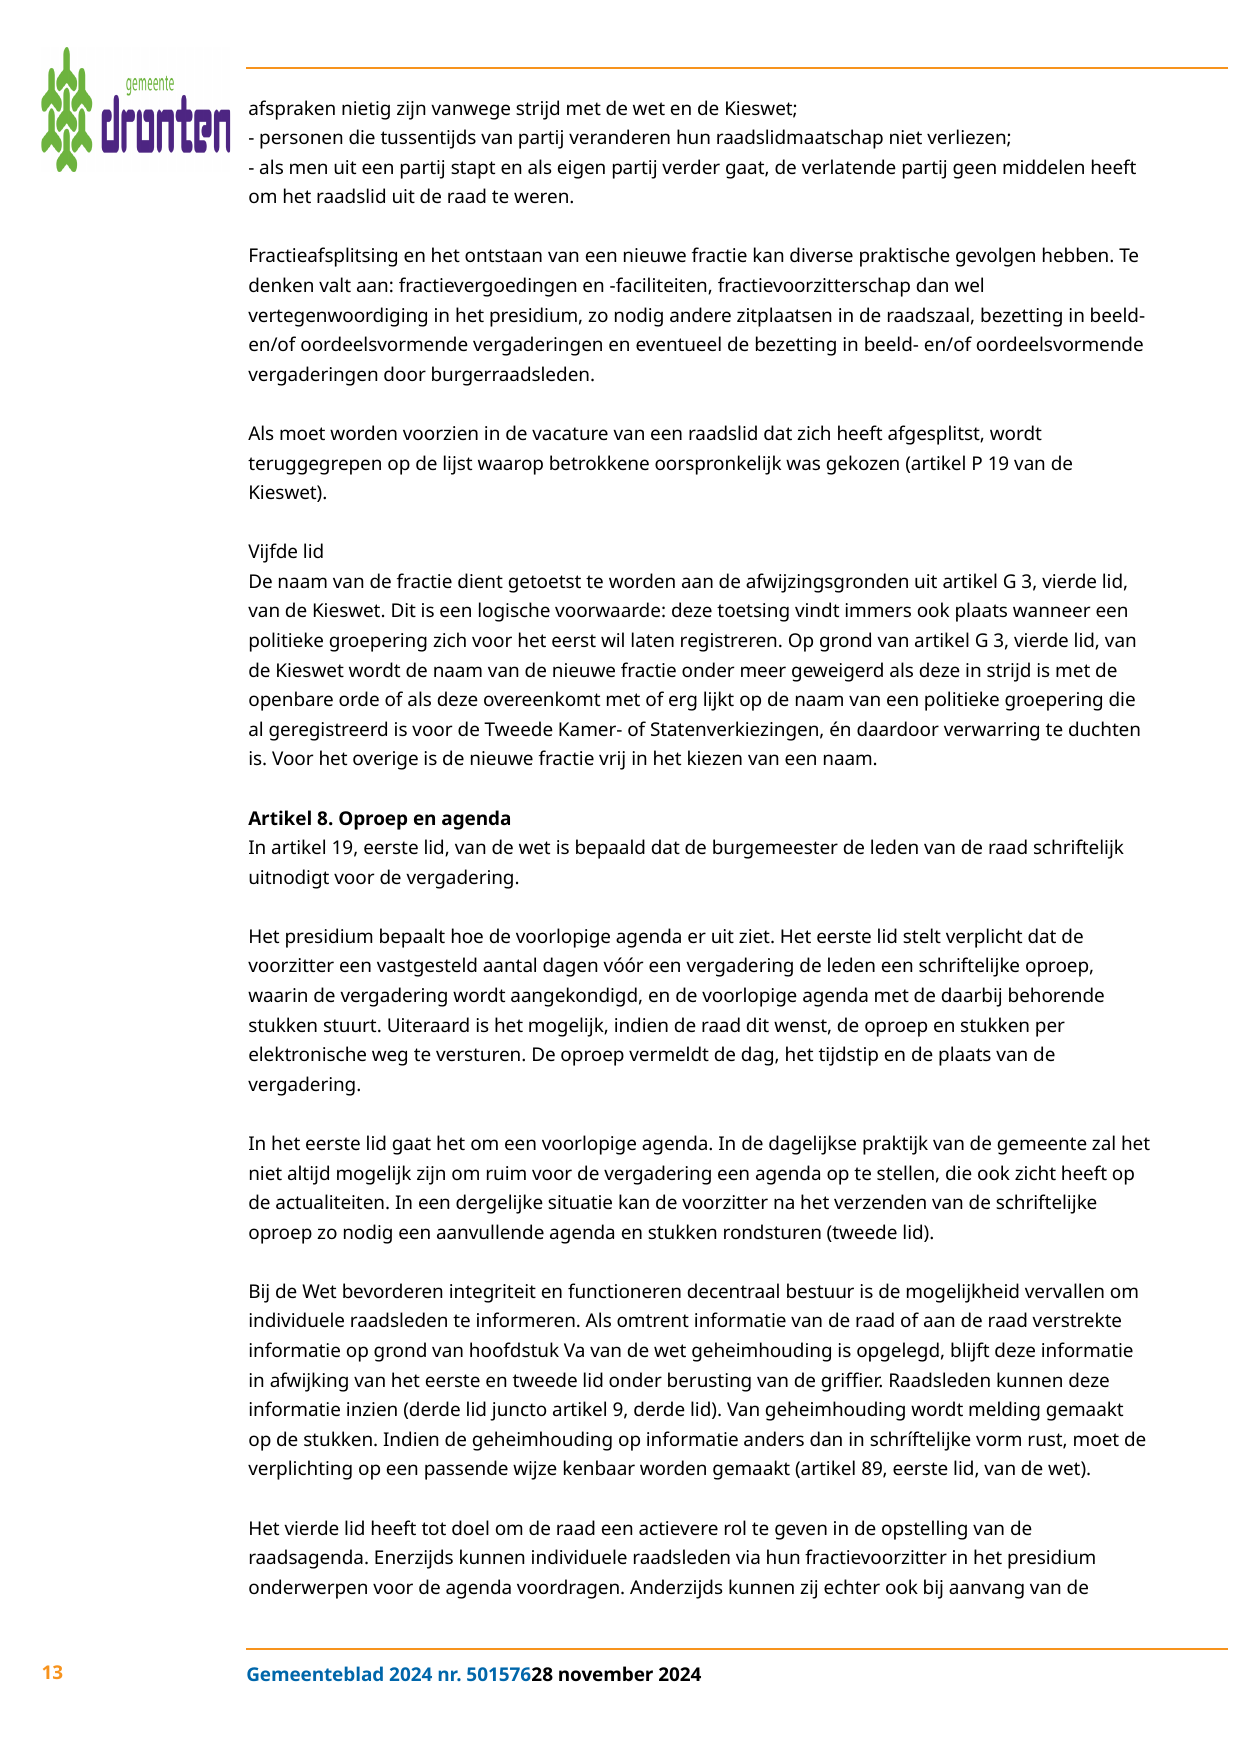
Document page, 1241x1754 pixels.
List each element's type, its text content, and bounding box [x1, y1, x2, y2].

text Fractieafsplitsing en het ontstaan van een nieuwe fractie kan diverse praktische gevolgen hebben. Te denken valt aan: fractievergoedingen en -faciliteiten, fractievoorzitterschap dan wel vertegenwoordiging in het presidium, zo nodig andere zitplaatsen in de raadszaal, bezetting in beeld- en/of oordeelsvormende vergaderingen en eventueel de bezetting in beeld- en/of oordeelsvormende vergaderingen door burgerraadsleden. [248, 243, 1152, 387]
text - personen die tussentijds van partij veranderen hun raadslidmaatschap niet verliezen; [248, 124, 1152, 150]
text Vijfde lid [248, 538, 1152, 564]
text De naam van de fractie dient getoetst te worden aan de afwijzingsgronden uit artikel G 3, vierde lid, van de Kieswet. Dit is een logische voorwaarde: deze toetsing vindt immers ook plaats wanneer een politieke groepering zich voor het eerst wil laten registreren. Op grond van artikel G 3, vierde lid, van de Kieswet wordt de naam van de nieuwe fractie onder meer geweigerd als deze in strijd is met de openbare orde of als deze overeenkomt met of erg lijkt op de naam van een politieke groepering die al geregistreerd is voor de Tweede Kamer- of Statenverkiezingen, én daardoor verwarring te duchten is. Voor het overige is de nieuwe fractie vrij in het kiezen van een naam. [248, 568, 1152, 771]
text Het vierde lid heeft tot doel om de raad een actievere rol te geven in de opstelling van de raadsagenda. Enerzijds kunnen individuele raadsleden via hun fractievoorzitter in het presidium onderwerpen voor de agenda voordragen. Anderzijds kunnen zij echter ook bij aanvang van de [248, 1515, 1152, 1600]
text Artikel 8. Oproep en agenda [248, 805, 1152, 831]
text Het presidium bepaalt hoe de voorlopige agenda er uit ziet. Het eerste lid stelt verplicht dat de voorzitter een vastgesteld aantal dagen vóór een vergadering de leden een schriftelijke oproep, waarin de vergadering wordt aangekondigd, en de voorlopige agenda met de daarbij behorende stukken stuurt. Uiteraard is het mogelijk, indien de raad dit wenst, de oproep en stukken per elektronische weg te versturen. De oproep vermeldt de dag, het tijdstip en de plaats van de vergadering. [248, 923, 1152, 1097]
text - als men uit een partij stapt en als eigen partij verder gaat, de verlatende partij geen middelen heeft om het raadslid uit de raad te weren. [248, 154, 1152, 209]
text Bij de Wet bevorderen integriteit en functioneren decentraal bestuur is de mogelijkheid vervallen om individuele raadsleden te informeren. Als omtrent informatie van de raad of aan de raad verstrekte informatie op grond van hoofdstuk Va van de wet geheimhouding is opgelegd, blijft deze informatie in afwijking van het eerste en tweede lid onder berusting van de griffier. Raadsleden kunnen deze informatie inzien (derde lid juncto artikel 9, derde lid). Van geheimhouding wordt melding gemaakt op de stukken. Indien de geheimhouding op informatie anders dan in schríftelijke vorm rust, moet de verplichting op een passende wijze kenbaar worden gemaakt (artikel 89, eerste lid, van de wet). [248, 1278, 1152, 1481]
text afspraken nietig zijn vanwege strijd met de wet en de Kieswet; [248, 95, 1152, 121]
text Als moet worden voorzien in de vacature van een raadslid dat zich heeft afgesplitst, wordt teruggegrepen op de lijst waarop betrokkene oorspronkelijk was gekozen (artikel P 19 van de Kieswet). [248, 420, 1152, 505]
text In artikel 19, eerste lid, van de wet is bepaald dat de burgemeester de leden van de raad schriftelijk uitnodigt voor de vergadering. [248, 834, 1152, 890]
text In het eerste lid gaat het om een voorlopige agenda. In de dagelijkse praktijk van de gemeente zal het niet altijd mogelijk zijn om ruim voor de vergadering een agenda op te stellen, die ook zicht heeft op de actualiteiten. In een dergelijke situatie kan de voorzitter na het verzenden van de schriftelijke oproep zo nodig een aanvullende agenda en stukken rondsturen (tweede lid). [248, 1130, 1152, 1245]
picture [41, 47, 231, 172]
